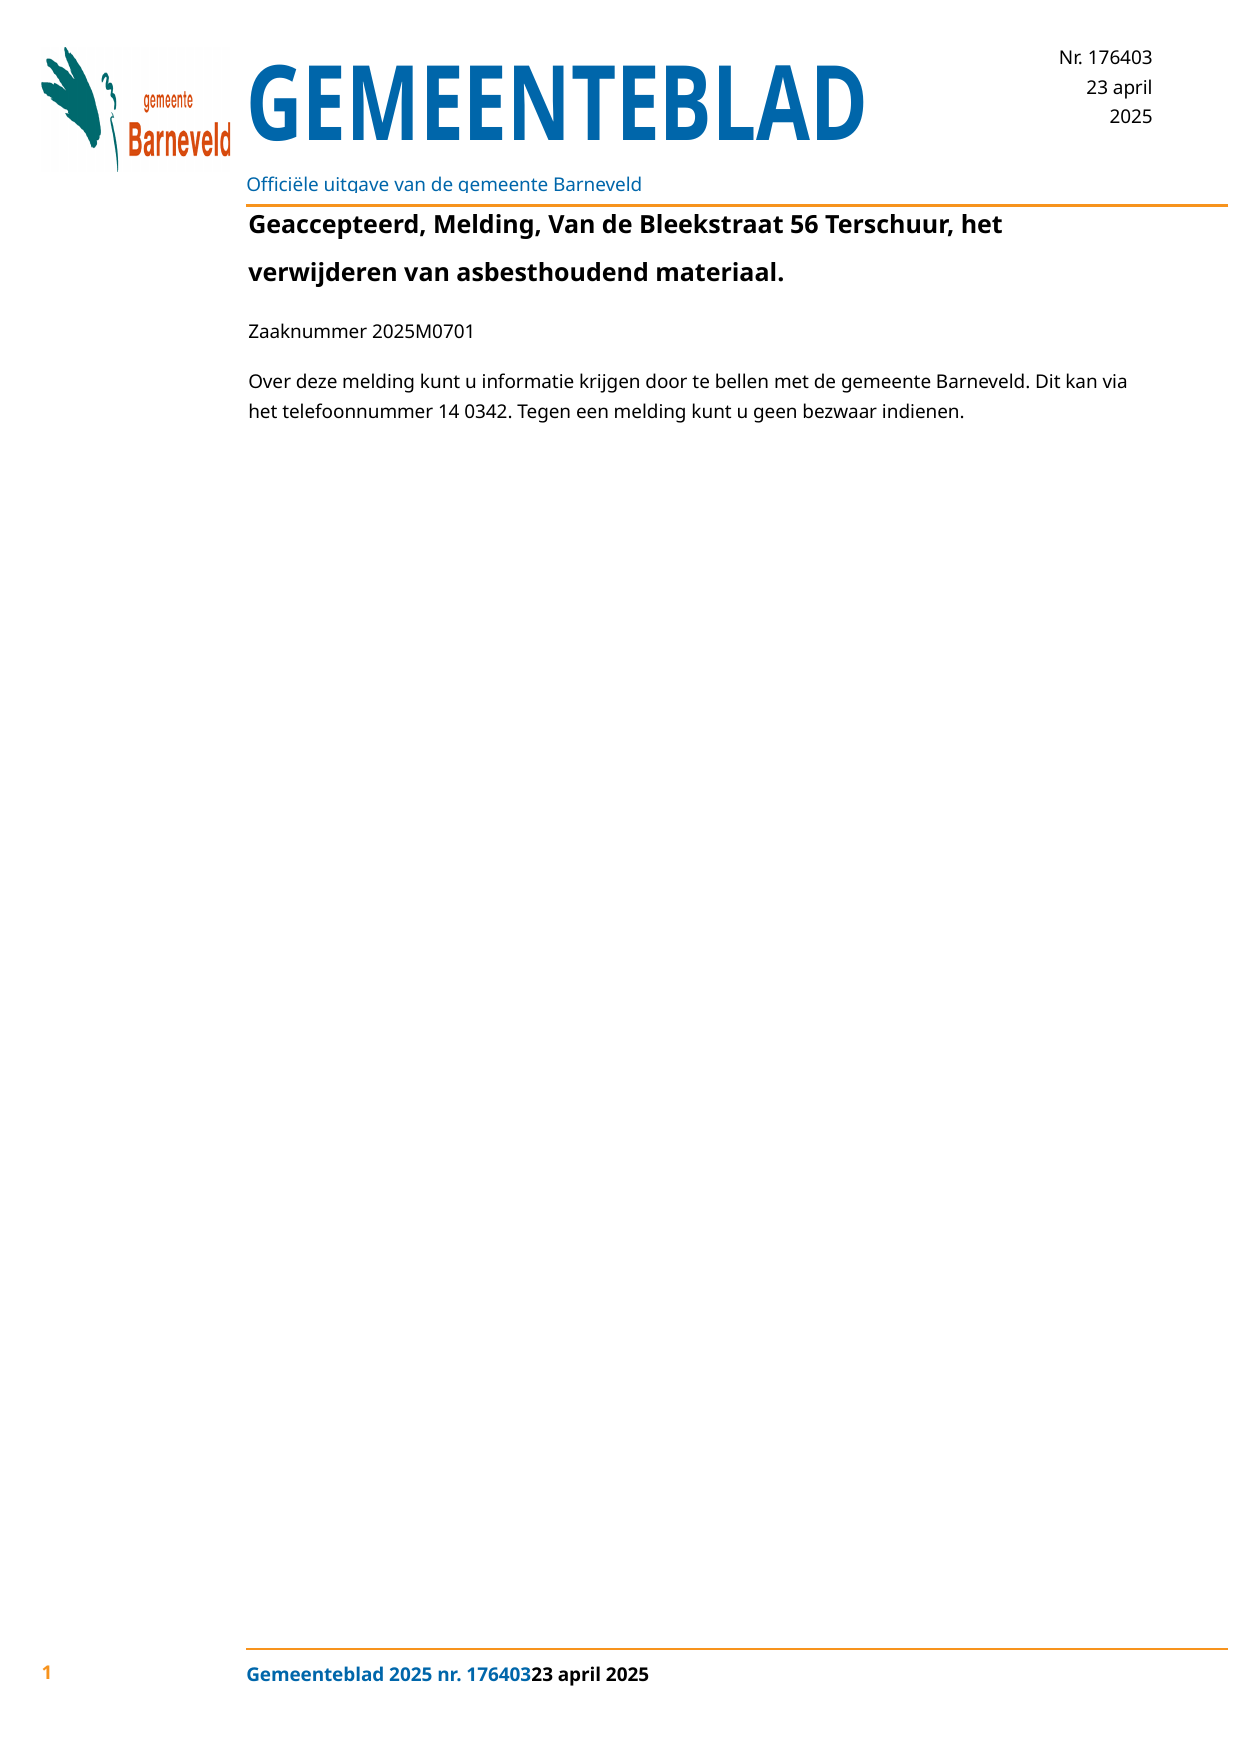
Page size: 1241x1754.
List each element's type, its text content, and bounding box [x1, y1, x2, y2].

text Zaaknummer 2025M0701 [248, 318, 1152, 344]
text Geaccepteerd, Melding, Van de Bleekstraat 56 Terschuur, het verwijderen van asbesthoudend materiaal. [248, 207, 1152, 288]
picture [41, 47, 231, 172]
text Over deze melding kunt u informatie krijgen door te bellen met de gemeente Barneveld. Dit kan via het telefoonnummer 14 0342. Tegen een melding kunt u geen bezwaar indienen. [248, 368, 1152, 424]
